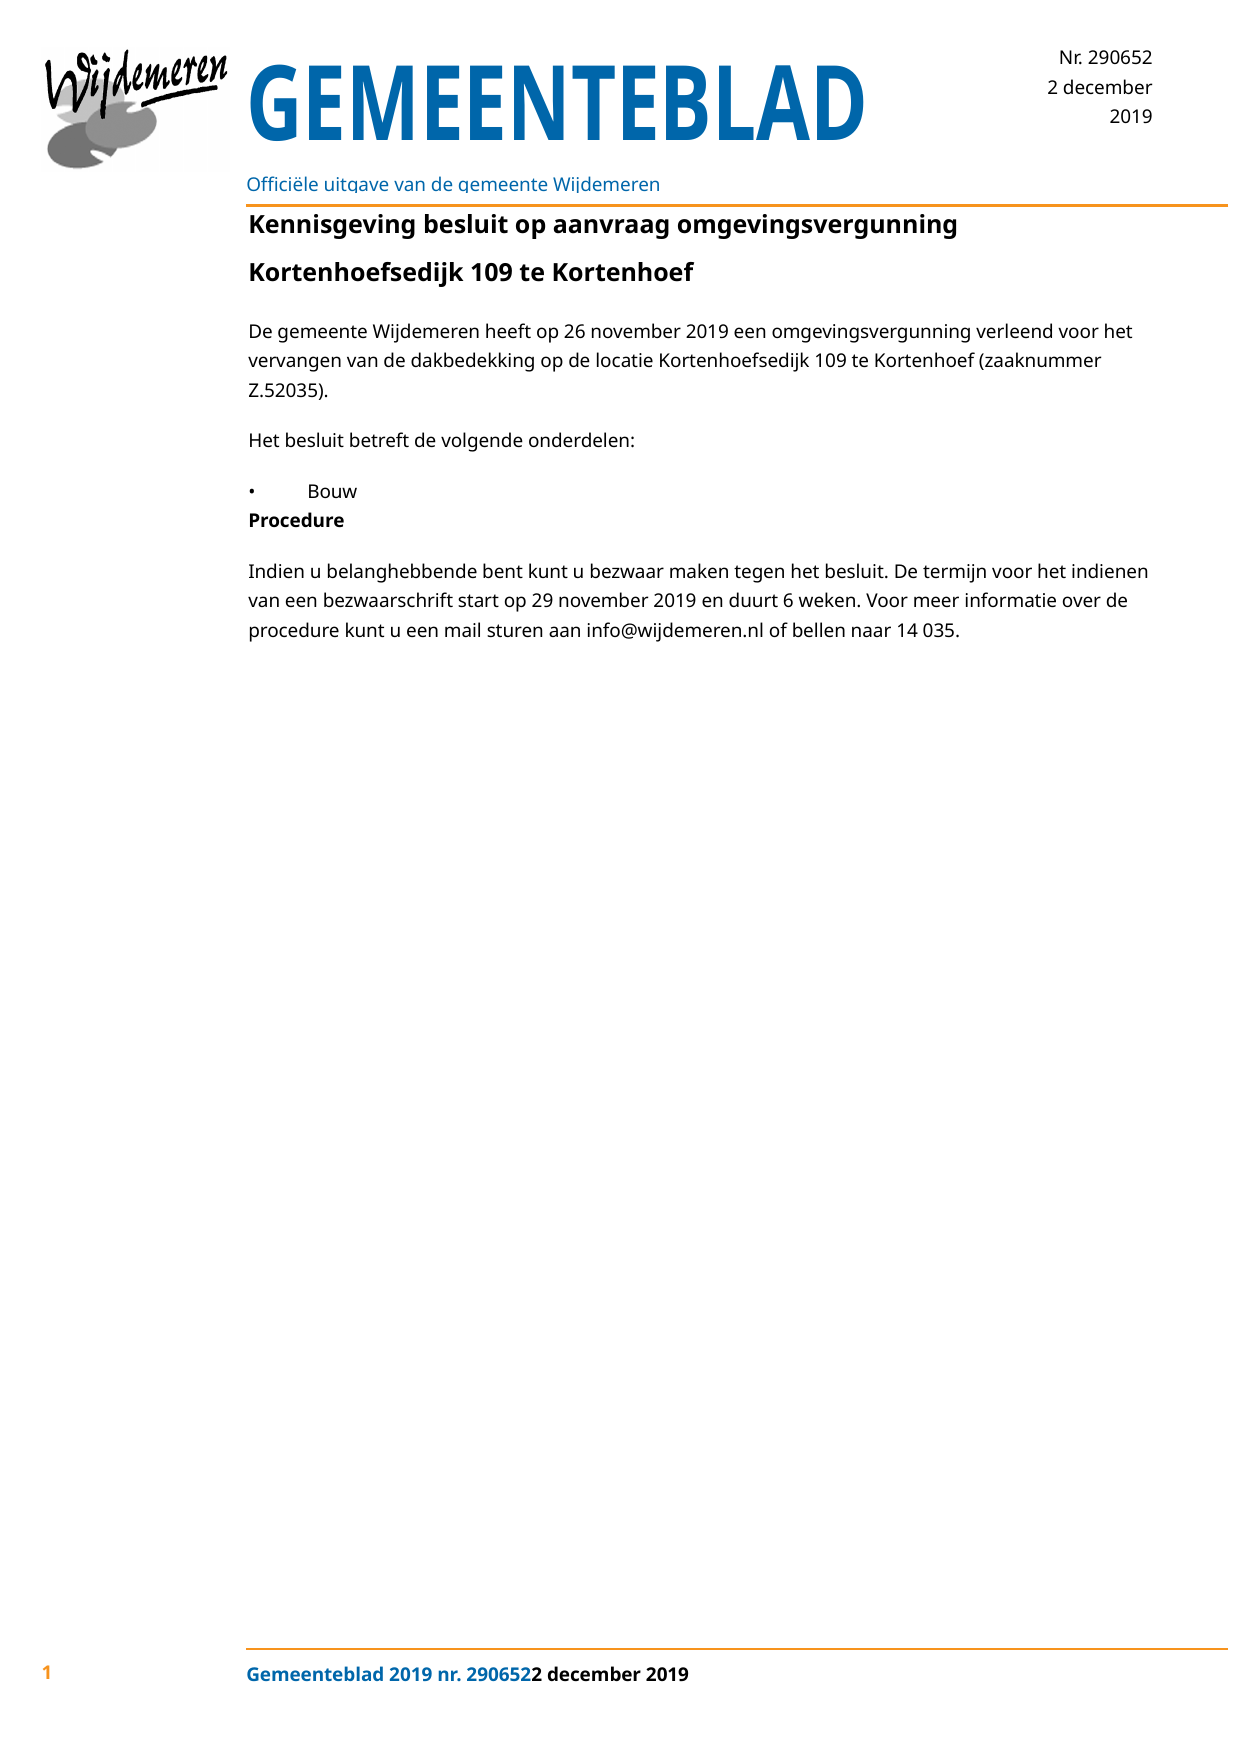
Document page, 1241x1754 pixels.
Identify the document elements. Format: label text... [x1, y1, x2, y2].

list Bouw [248, 478, 1152, 504]
text De gemeente Wijdemeren heeft op 26 november 2019 een omgevingsvergunning verleend voor het vervangen van de dakbedekking op de locatie Kortenhoefsedijk 109 te Kortenhoef (zaaknummer Z.52035). [248, 318, 1152, 403]
text Indien u belanghebbende bent kunt u bezwaar maken tegen het besluit. De termijn voor het indienen van een bezwaarschrift start op 29 november 2019 en duurt 6 weken. Voor meer informatie over de procedure kunt u een mail sturen aan info@wijdemeren.nl of bellen naar 14 035. [248, 558, 1152, 643]
text Procedure [248, 507, 1152, 533]
picture [41, 47, 231, 172]
text Het besluit betreft de volgende onderdelen: [248, 427, 1152, 453]
text Kennisgeving besluit op aanvraag omgevingsvergunning Kortenhoefsedijk 109 te Kortenhoef [248, 207, 1152, 288]
